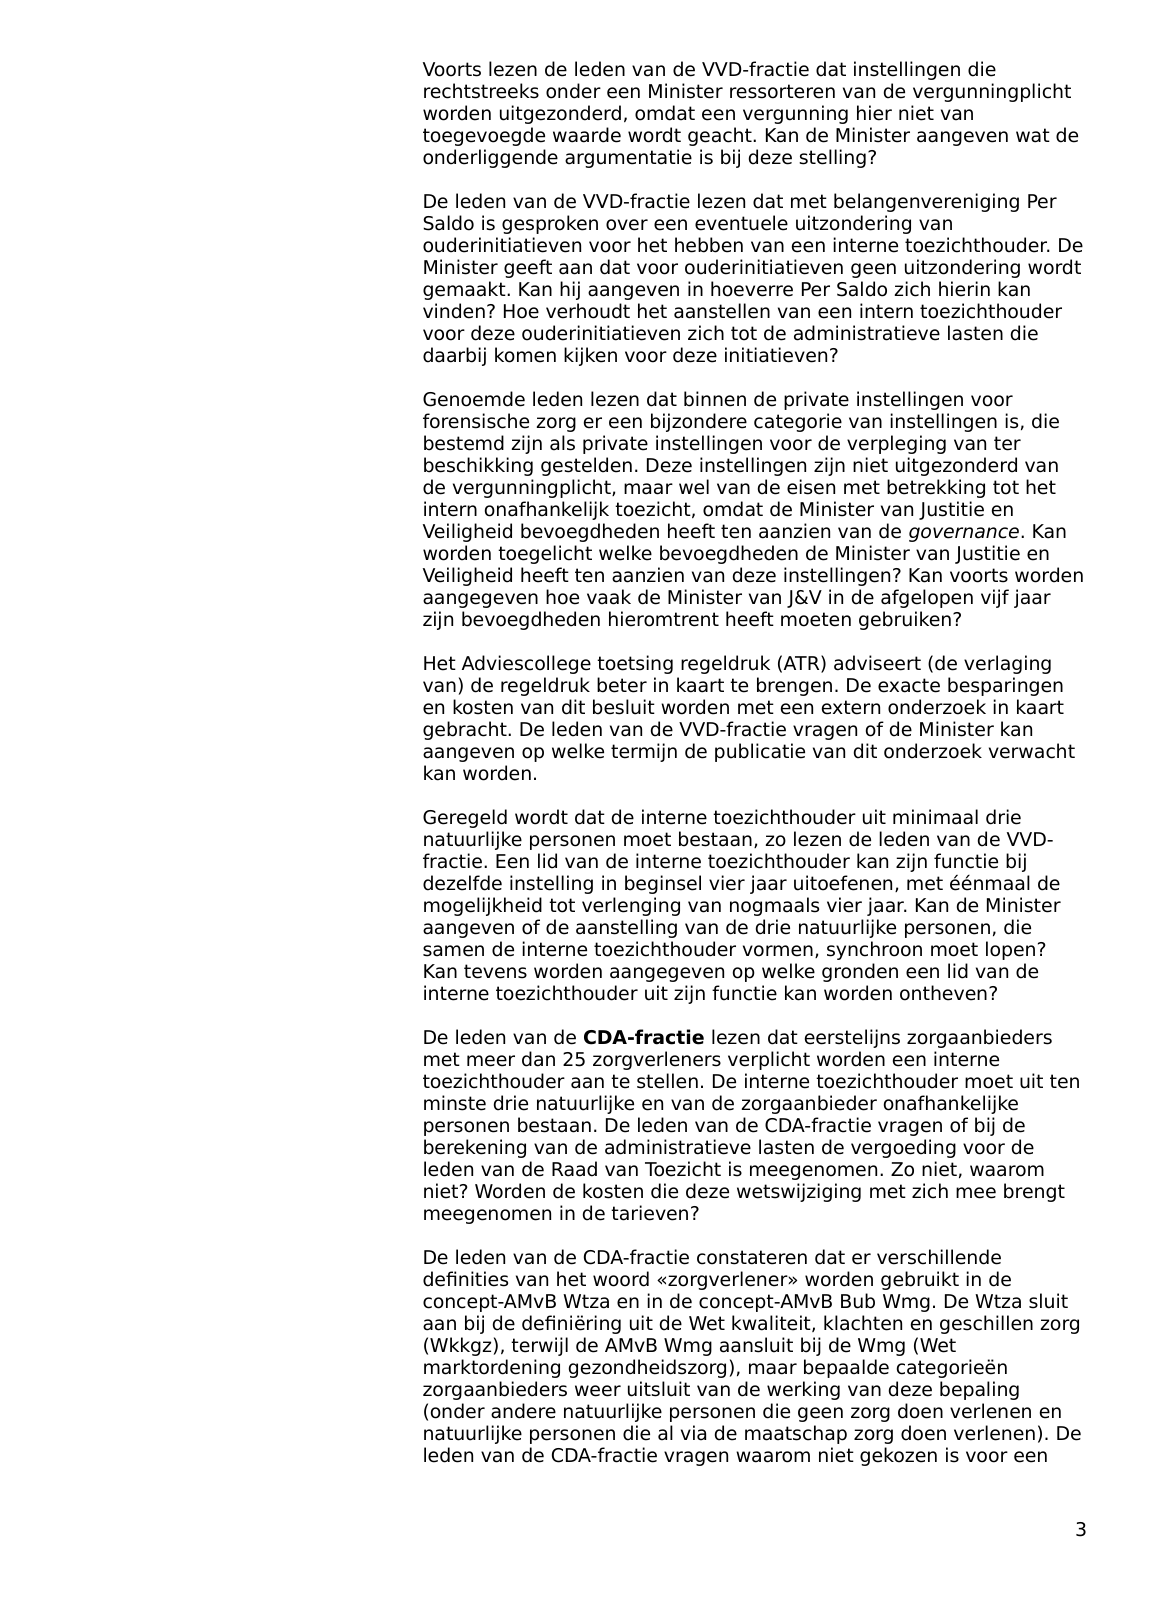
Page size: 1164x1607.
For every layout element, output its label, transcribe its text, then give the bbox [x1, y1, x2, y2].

text De leden van de CDA-fractie lezen dat eerstelijns zorgaanbieders met meer dan 25 zorgverleners verplicht worden een interne toezichthouder aan te stellen. De interne toezichthouder moet uit ten minste drie natuurlijke en van de zorgaanbieder onafhankelijke personen bestaan. De leden van de CDA-fractie vragen of bij de berekening van de administratieve lasten de vergoeding voor de leden van de Raad van Toezicht is meegenomen. Zo niet, waarom niet? Worden de kosten die deze wetswijziging met zich mee brengt meegenomen in de tarieven? [422, 1027, 1087, 1225]
text Voorts lezen de leden van de VVD-fractie dat instellingen die rechtstreeks onder een Minister ressorteren van de vergunningplicht worden uitgezonderd, omdat een vergunning hier niet van toegevoegde waarde wordt geacht. Kan de Minister aangeven wat de onderliggende argumentatie is bij deze stelling? [422, 59, 1087, 169]
text De leden van de VVD-fractie lezen dat met belangenvereniging Per Saldo is gesproken over een eventuele uitzondering van ouderinitiatieven voor het hebben van een interne toezichthouder. De Minister geeft aan dat voor ouderinitiatieven geen uitzondering wordt gemaakt. Kan hij aangeven in hoeverre Per Saldo zich hierin kan vinden? Hoe verhoudt het aanstellen van een intern toezichthouder voor deze ouderinitiatieven zich tot de administratieve lasten die daarbij komen kijken voor deze initiatieven? [422, 191, 1087, 367]
text Het Adviescollege toetsing regeldruk (ATR) adviseert (de verlaging van) de regeldruk beter in kaart te brengen. De exacte besparingen en kosten van dit besluit worden met een extern onderzoek in kaart gebracht. De leden van de VVD-fractie vragen of de Minister kan aangeven op welke termijn de publicatie van dit onderzoek verwacht kan worden. [422, 653, 1087, 785]
text De leden van de CDA-fractie constateren dat er verschillende definities van het woord «zorgverlener» worden gebruikt in de concept-AMvB Wtza en in de concept-AMvB Bub Wmg. De Wtza sluit aan bij de definiëring uit de Wet kwaliteit, klachten en geschillen zorg (Wkkgz), terwijl de AMvB Wmg aansluit bij de Wmg (Wet marktordening gezondheidszorg), maar bepaalde categorieën zorgaanbieders weer uitsluit van de werking van deze bepaling (onder andere natuurlijke personen die geen zorg doen verlenen en natuurlijke personen die al via de maatschap zorg doen verlenen). De leden van de CDA-fractie vragen waarom niet gekozen is voor een [422, 1247, 1087, 1467]
text Geregeld wordt dat de interne toezichthouder uit minimaal drie natuurlijke personen moet bestaan, zo lezen de leden van de VVD-fractie. Een lid van de interne toezichthouder kan zijn functie bij dezelfde instelling in beginsel vier jaar uitoefenen, met éénmaal de mogelijkheid tot verlenging van nogmaals vier jaar. Kan de Minister aangeven of de aanstelling van de drie natuurlijke personen, die samen de interne toezichthouder vormen, synchroon moet lopen? Kan tevens worden aangegeven op welke gronden een lid van de interne toezichthouder uit zijn functie kan worden ontheven? [422, 807, 1087, 1005]
text Genoemde leden lezen dat binnen de private instellingen voor forensische zorg er een bijzondere categorie van instellingen is, die bestemd zijn als private instellingen voor de verpleging van ter beschikking gestelden. Deze instellingen zijn niet uitgezonderd van de vergunningplicht, maar wel van de eisen met betrekking tot het intern onafhankelijk toezicht, omdat de Minister van Justitie en Veiligheid bevoegdheden heeft ten aanzien van de governance. Kan worden toegelicht welke bevoegdheden de Minister van Justitie en Veiligheid heeft ten aanzien van deze instellingen? Kan voorts worden aangegeven hoe vaak de Minister van J&V in de afgelopen vijf jaar zijn bevoegdheden hieromtrent heeft moeten gebruiken? [422, 389, 1087, 631]
